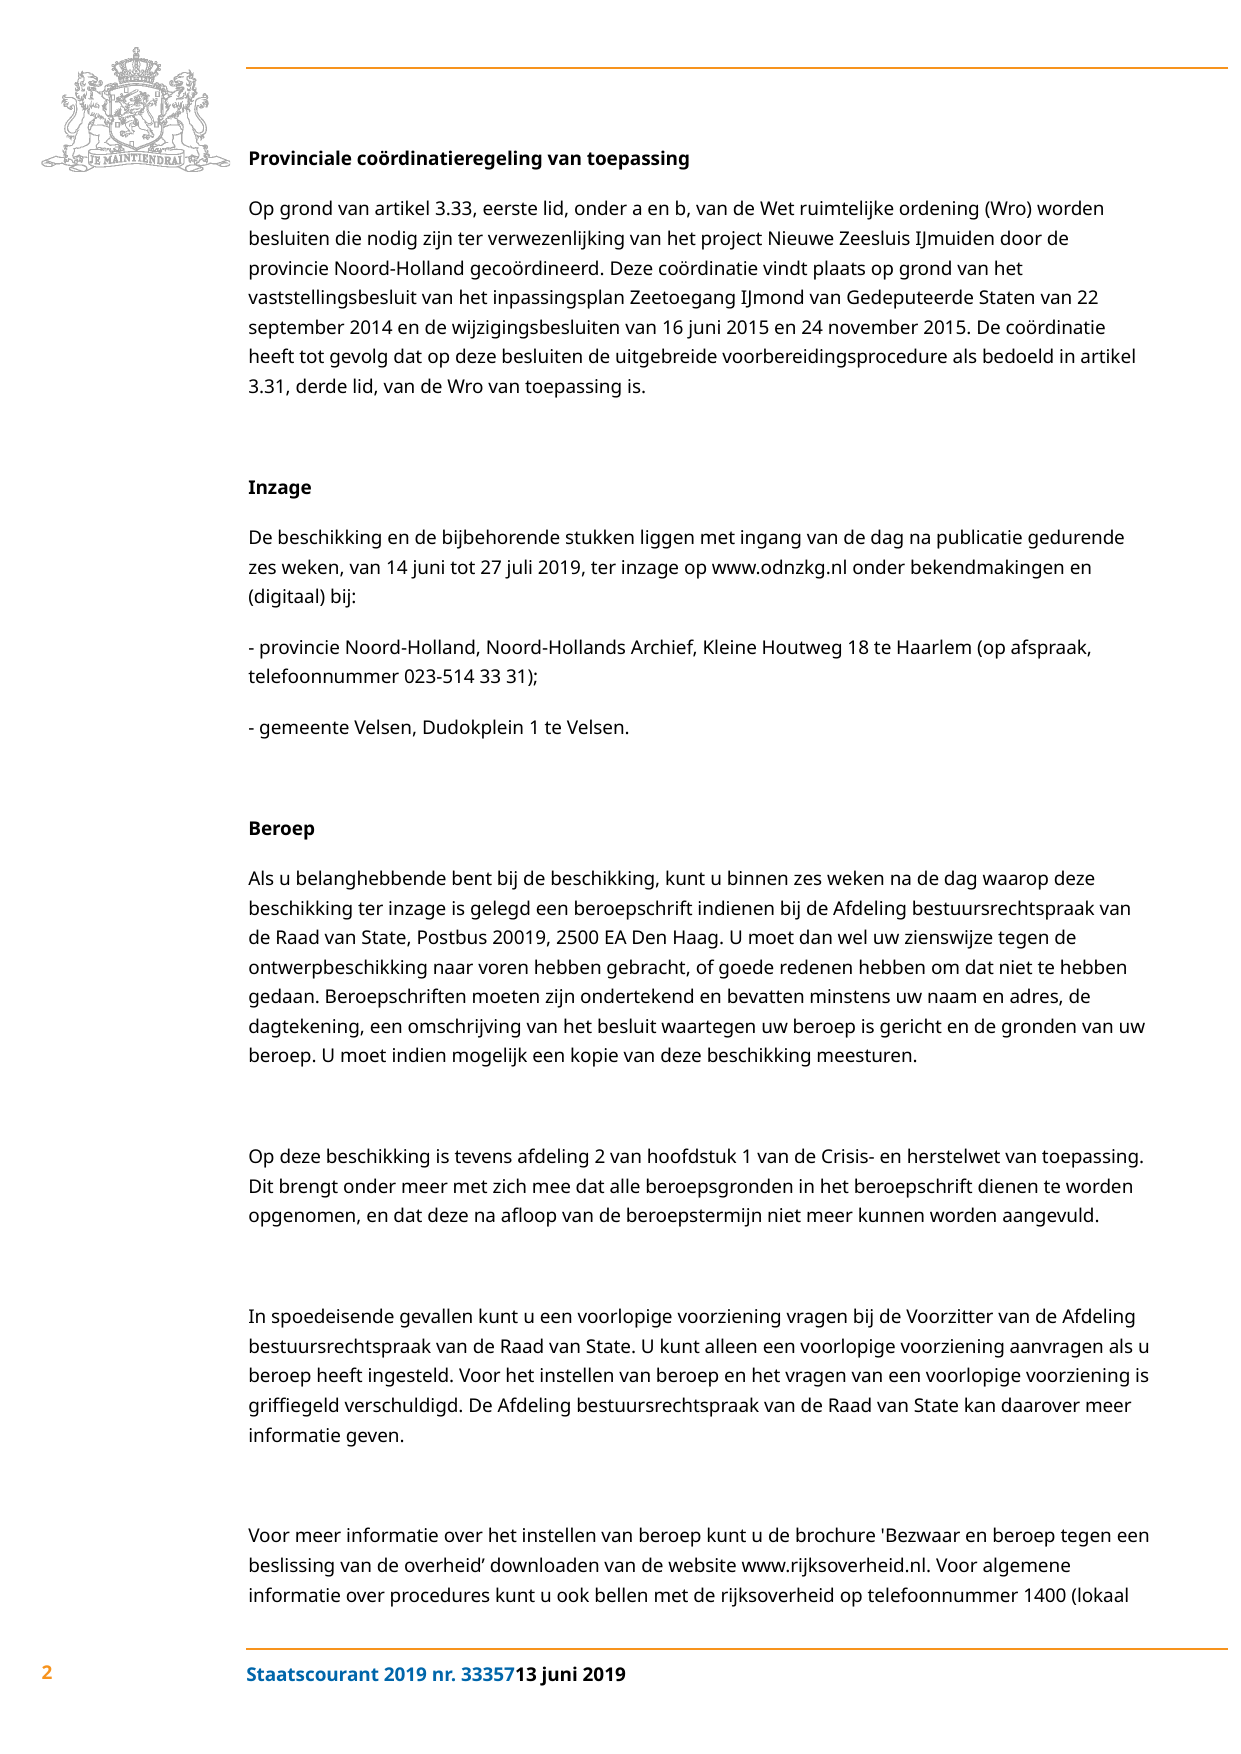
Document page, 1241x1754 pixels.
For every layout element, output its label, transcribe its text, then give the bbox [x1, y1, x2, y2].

text Beroep [248, 815, 1152, 841]
text - gemeente Velsen, Dudokplein 1 te Velsen. [248, 714, 1152, 740]
text Voor meer informatie over het instellen van beroep kunt u de brochure 'Bezwaar en beroep tegen een beslissing van de overheid’ downloaden van de website www.rijksoverheid.nl. Voor algemene informatie over procedures kunt u ook bellen met de rijksoverheid op telefoonnummer 1400 (lokaal [248, 1523, 1152, 1608]
text De beschikking en de bijbehorende stukken liggen met ingang van de dag na publicatie gedurende zes weken, van 14 juni tot 27 juli 2019, ter inzage op www.odnzkg.nl onder bekendmakingen en (digitaal) bij: [248, 524, 1152, 609]
text Op grond van artikel 3.33, eerste lid, onder a en b, van de Wet ruimtelijke ordening (Wro) worden besluiten die nodig zijn ter verwezenlijking van het project Nieuwe Zeesluis IJmuiden door de provincie Noord-Holland gecoördineerd. Deze coördinatie vindt plaats op grond van het vaststellingsbesluit van het inpassingsplan Zeetoegang IJmond van Gedeputeerde Staten van 22 september 2014 en de wijzigingsbesluiten van 16 juni 2015 en 24 november 2015. De coördinatie heeft tot gevolg dat op deze besluiten de uitgebreide voorbereidingsprocedure als bedoeld in artikel 3.31, derde lid, van de Wro van toepassing is. [248, 196, 1152, 399]
text - provincie Noord-Holland, Noord-Hollands Archief, Kleine Houtweg 18 te Haarlem (op afspraak, telefoonnummer 023-514 33 31); [248, 634, 1152, 689]
text Inzage [248, 474, 1152, 500]
text Op deze beschikking is tevens afdeling 2 van hoofdstuk 1 van de Crisis- en herstelwet van toepassing. Dit brengt onder meer met zich mee dat alle beroepsgronden in het beroepschrift dienen te worden opgenomen, en dat deze na afloop van de beroepstermijn niet meer kunnen worden aangevuld. [248, 1143, 1152, 1228]
text In spoedeisende gevallen kunt u een voorlopige voorziening vragen bij de Voorzitter van de Afdeling bestuursrechtspraak van de Raad van State. U kunt alleen een voorlopige voorziening aanvragen als u beroep heeft ingesteld. Voor het instellen van beroep en het vragen van een voorlopige voorziening is griffiegeld verschuldigd. De Afdeling bestuursrechtspraak van de Raad van State kan daarover meer informatie geven. [248, 1303, 1152, 1448]
picture [41, 47, 231, 172]
text Als u belanghebbende bent bij de beschikking, kunt u binnen zes weken na de dag waarop deze beschikking ter inzage is gelegd een beroepschrift indienen bij de Afdeling bestuursrechtspraak van de Raad van State, Postbus 20019, 2500 EA Den Haag. U moet dan wel uw zienswijze tegen de ontwerpbeschikking naar voren hebben gebracht, of goede redenen hebben om dat niet te hebben gedaan. Beroepschriften moeten zijn ondertekend en bevatten minstens uw naam en adres, de dagtekening, een omschrijving van het besluit waartegen uw beroep is gericht en de gronden van uw beroep. U moet indien mogelijk een kopie van deze beschikking meesturen. [248, 865, 1152, 1068]
text Provinciale coördinatieregeling van toepassing [248, 145, 1152, 171]
